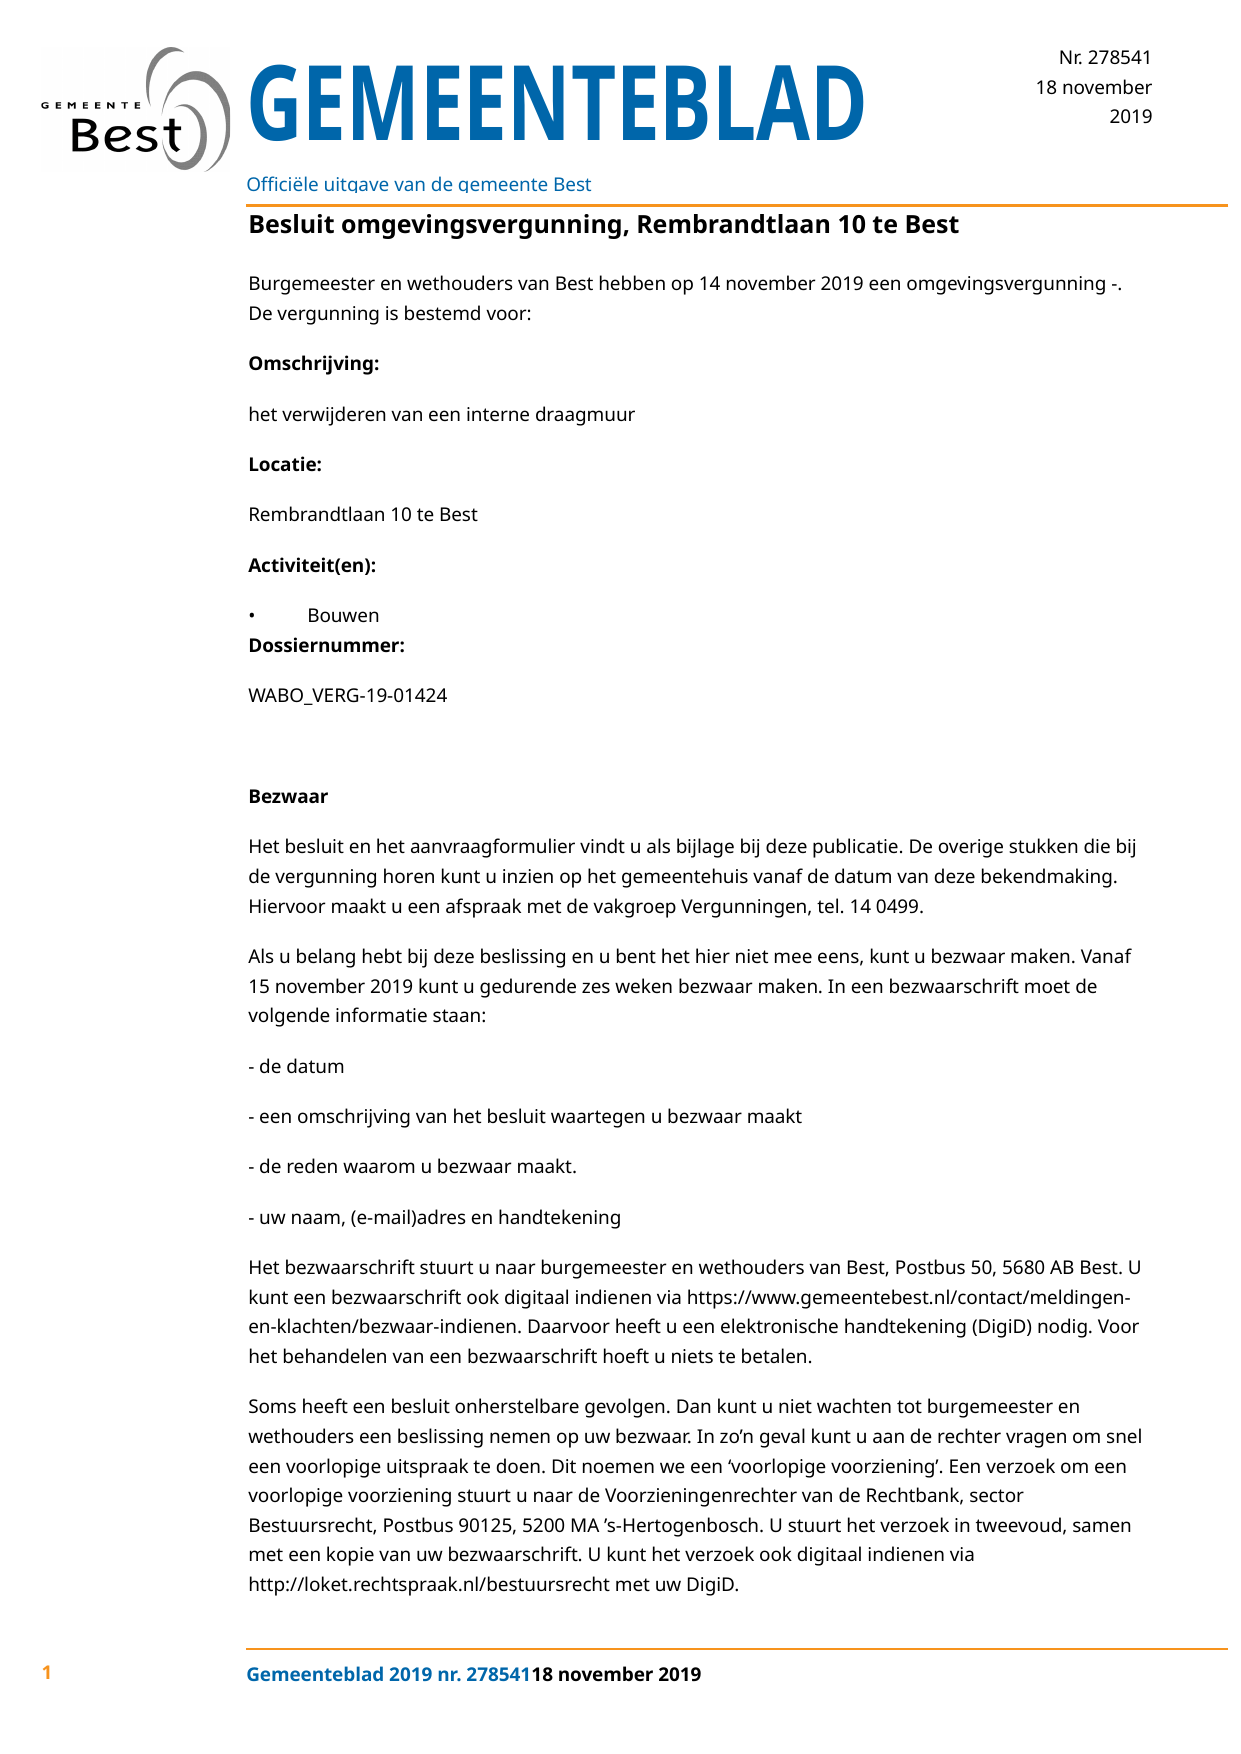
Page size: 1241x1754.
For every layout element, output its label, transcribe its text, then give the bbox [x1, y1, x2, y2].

text Burgemeester en wethouders van Best hebben op 14 november 2019 een omgevingsvergunning -. De vergunning is bestemd voor: [248, 270, 1152, 326]
text Bezwaar [248, 783, 1152, 809]
text - de datum [248, 1053, 1152, 1078]
text Als u belang hebt bij deze beslissing en u bent het hier niet mee eens, kunt u bezwaar maken. Vanaf 15 november 2019 kunt u gedurende zes weken bezwaar maken. In een bezwaarschrift moet de volgende informatie staan: [248, 943, 1152, 1028]
picture [41, 47, 231, 172]
text Het bezwaarschrift stuurt u naar burgemeester en wethouders van Best, Postbus 50, 5680 AB Best. U kunt een bezwaarschrift ook digitaal indienen via https://www.gemeentebest.nl/contact/meldingen-en-klachten/bezwaar-indienen. Daarvoor heeft u een elektronische handtekening (DigiD) nodig. Voor het behandelen van een bezwaarschrift hoeft u niets te betalen. [248, 1254, 1152, 1369]
text - een omschrijving van het besluit waartegen u bezwaar maakt [248, 1103, 1152, 1129]
text - de reden waarom u bezwaar maakt. [248, 1154, 1152, 1179]
text het verwijderen van een interne draagmuur [248, 401, 1152, 426]
text - uw naam, (e-mail)adres en handtekening [248, 1204, 1152, 1230]
text Het besluit en het aanvraagformulier vindt u als bijlage bij deze publicatie. De overige stukken die bij de vergunning horen kunt u inzien op het gemeentehuis vanaf de datum van deze bekendmaking. Hiervoor maakt u een afspraak met de vakgroep Vergunningen, tel. 14 0499. [248, 834, 1152, 918]
text Besluit omgevingsvergunning, Rembrandtlaan 10 te Best [248, 207, 1152, 241]
text Activiteit(en): [248, 552, 1152, 578]
text Soms heeft een besluit onherstelbare gevolgen. Dan kunt u niet wachten tot burgemeester en wethouders een beslissing nemen op uw bezwaar. In zo’n geval kunt u aan de rechter vragen om snel een voorlopige uitspraak te doen. Dit noemen we een ‘voorlopige voorziening’. Een verzoek om een voorlopige voorziening stuurt u naar de Voorzieningenrechter van de Rechtbank, sector Bestuursrecht, Postbus 90125, 5200 MA ’s-Hertogenbosch. U stuurt het verzoek in tweevoud, samen met een kopie van uw bezwaarschrift. U kunt het verzoek ook digitaal indienen via http://loket.rechtspraak.nl/bestuursrecht met uw DigiD. [248, 1394, 1152, 1597]
text Omschrijving: [248, 350, 1152, 376]
text Locatie: [248, 451, 1152, 477]
list Bouwen [248, 602, 1152, 628]
text WABO_VERG-19-01424 [248, 682, 1152, 708]
text Rembrandtlaan 10 te Best [248, 502, 1152, 527]
text Dossiernummer: [248, 632, 1152, 658]
